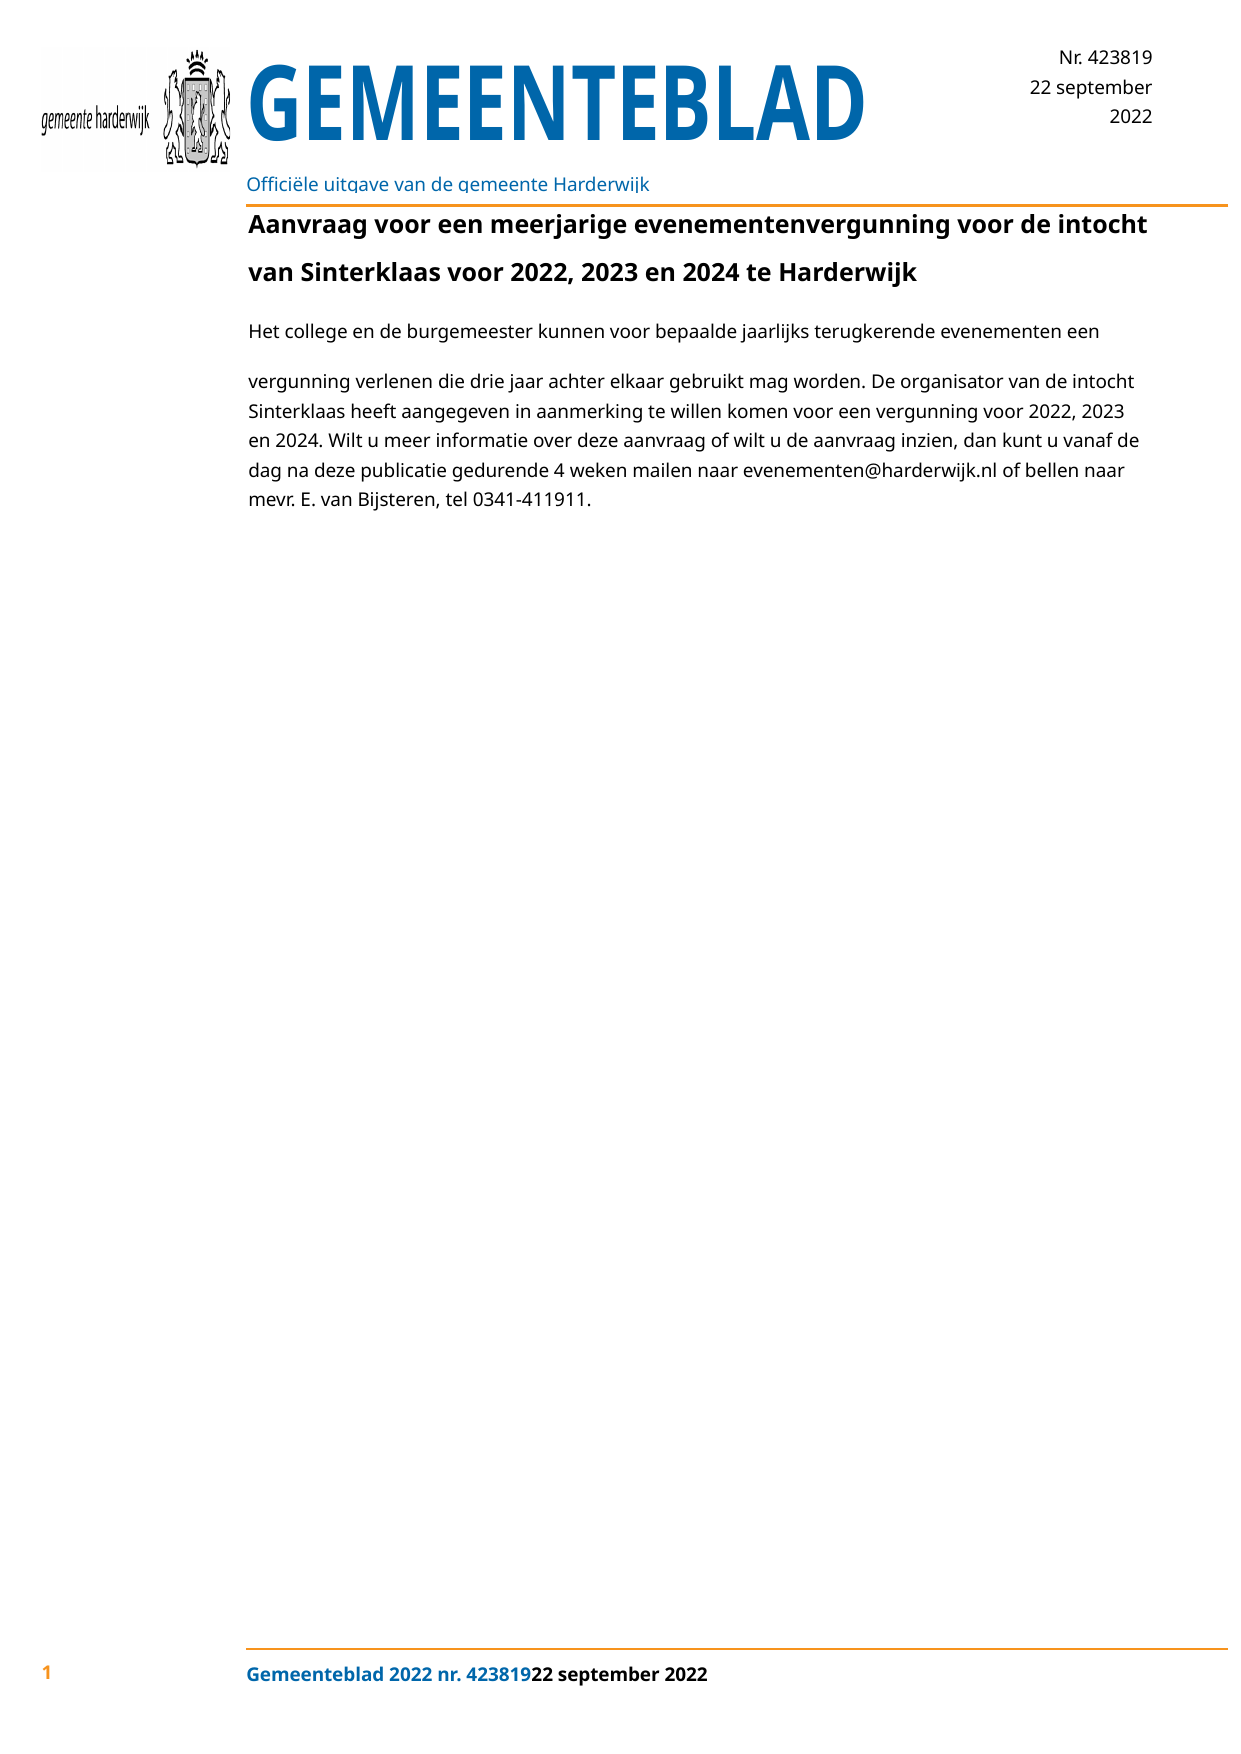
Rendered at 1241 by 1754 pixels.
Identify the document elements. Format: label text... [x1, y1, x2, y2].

text Het college en de burgemeester kunnen voor bepaalde jaarlijks terugkerende evenementen een [248, 318, 1152, 344]
text vergunning verlenen die drie jaar achter elkaar gebruikt mag worden. De organisator van de intocht Sinterklaas heeft aangegeven in aanmerking te willen komen voor een vergunning voor 2022, 2023 en 2024. Wilt u meer informatie over deze aanvraag of wilt u de aanvraag inzien, dan kunt u vanaf de dag na deze publicatie gedurende 4 weken mailen naar evenementen@harderwijk.nl of bellen naar mevr. E. van Bijsteren, tel 0341-411911. [248, 368, 1152, 512]
text Aanvraag voor een meerjarige evenementenvergunning voor de intocht van Sinterklaas voor 2022, 2023 en 2024 te Harderwijk [248, 207, 1152, 288]
picture [41, 47, 231, 172]
